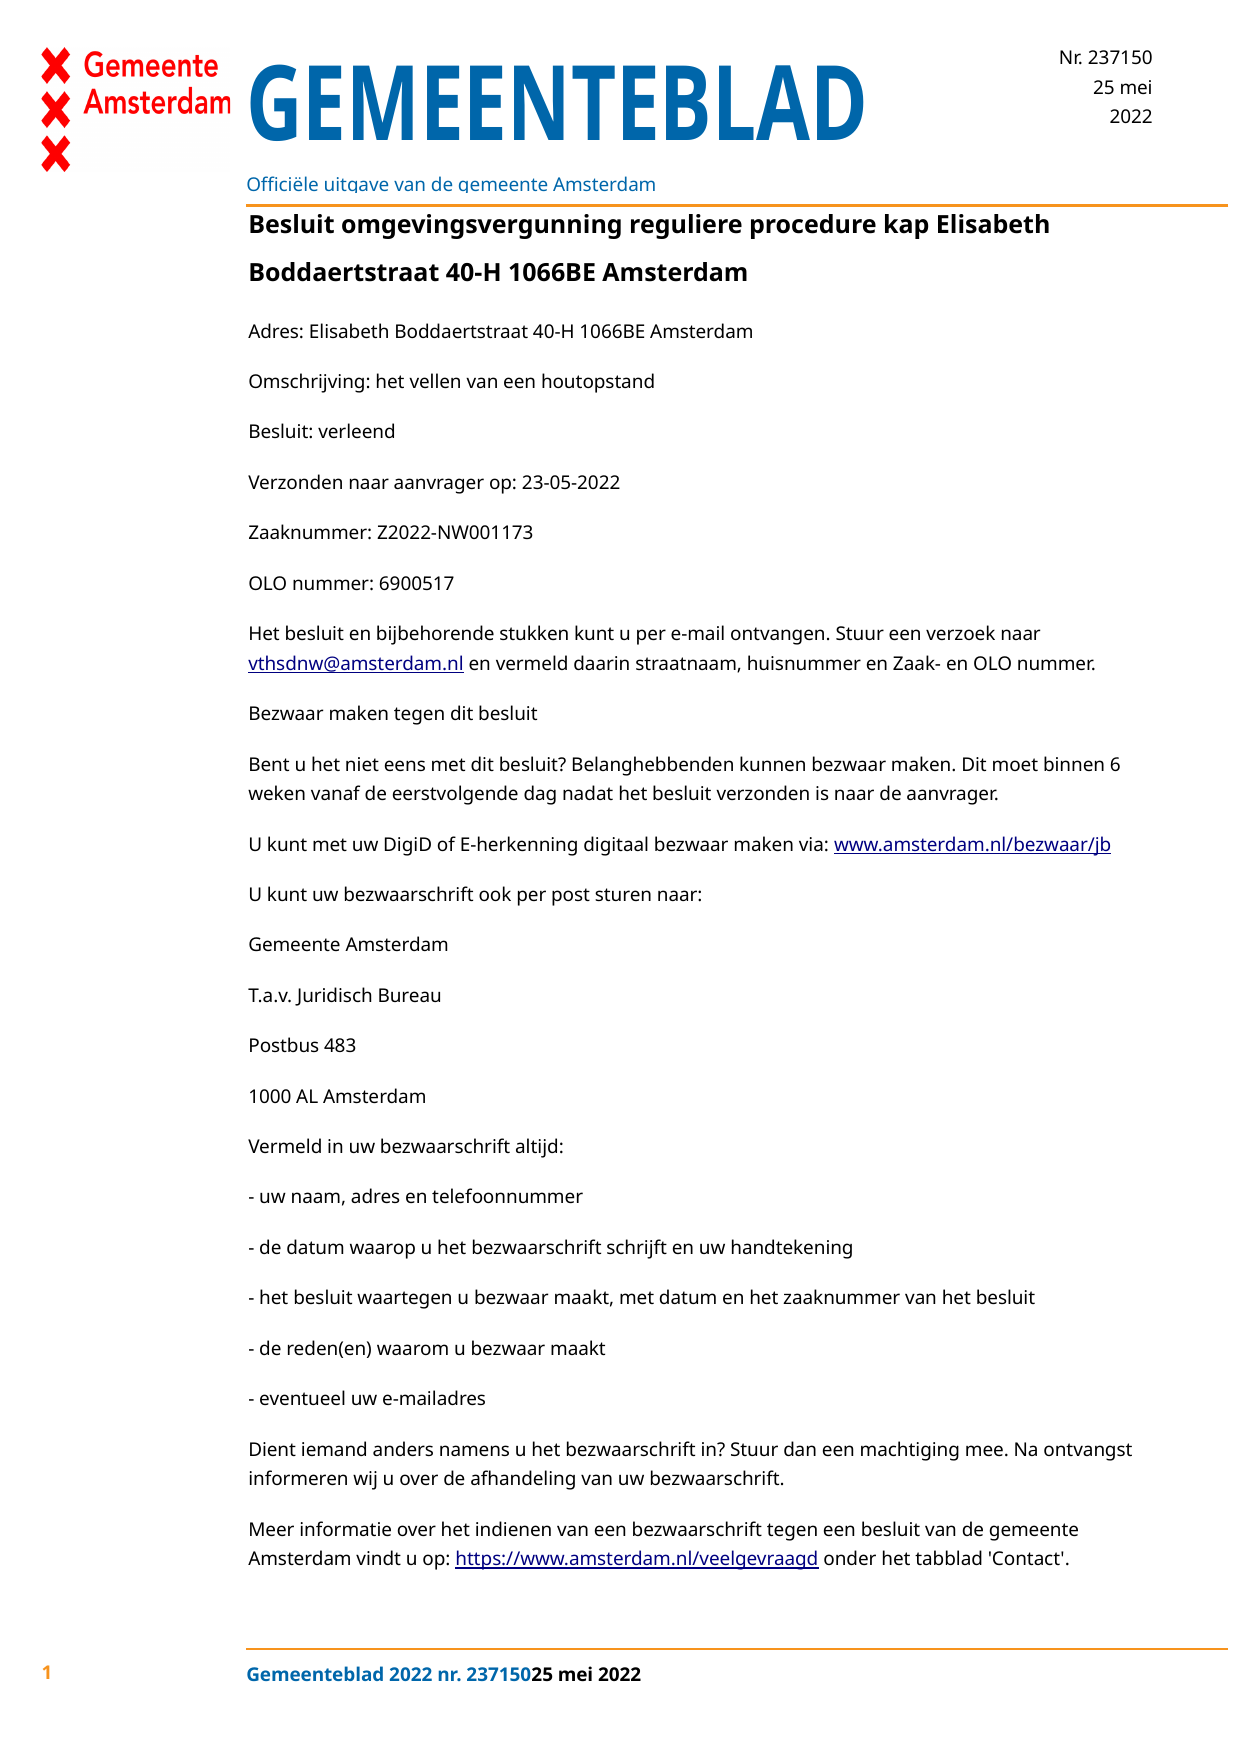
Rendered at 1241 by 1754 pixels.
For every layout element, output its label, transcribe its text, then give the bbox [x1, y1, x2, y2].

text Het besluit en bijbehorende stukken kunt u per e-mail ontvangen. Stuur een verzoek naar vthsdnw@amsterdam.nl en vermeld daarin straatnaam, huisnummer en Zaak- en OLO nummer. [248, 620, 1152, 676]
text 1000 AL Amsterdam [248, 1083, 1152, 1109]
text Gemeente Amsterdam [248, 932, 1152, 957]
text Dient iemand anders namens u het bezwaarschrift in? Stuur dan een machtiging mee. Na ontvangst informeren wij u over de afhandeling van uw bezwaarschrift. [248, 1436, 1152, 1491]
text - eventueel uw e-mailadres [248, 1385, 1152, 1411]
text Bezwaar maken tegen dit besluit [248, 700, 1152, 726]
picture [41, 47, 231, 172]
text - uw naam, adres en telefoonnummer [248, 1184, 1152, 1209]
text Zaaknummer: Z2022-NW001173 [248, 519, 1152, 545]
text Meer informatie over het indienen van een bezwaarschrift tegen een besluit van de gemeente Amsterdam vindt u op: https://www.amsterdam.nl/veelgevraagd onder het tabblad 'Contact'. [248, 1516, 1152, 1571]
text Vermeld in uw bezwaarschrift altijd: [248, 1133, 1152, 1159]
text Adres: Elisabeth Boddaertstraat 40-H 1066BE Amsterdam [248, 318, 1152, 344]
text U kunt met uw DigiD of E-herkenning digitaal bezwaar maken via: www.amsterdam.nl/bezwaar/jb [248, 831, 1152, 857]
text Omschrijving: het vellen van een houtopstand [248, 368, 1152, 394]
text - het besluit waartegen u bezwaar maakt, met datum en het zaaknummer van het besluit [248, 1284, 1152, 1310]
text OLO nummer: 6900517 [248, 570, 1152, 596]
text Bent u het niet eens met dit besluit? Belanghebbenden kunnen bezwaar maken. Dit moet binnen 6 weken vanaf de eerstvolgende dag nadat het besluit verzonden is naar de aanvrager. [248, 751, 1152, 806]
text Besluit: verleend [248, 419, 1152, 444]
text Verzonden naar aanvrager op: 23-05-2022 [248, 469, 1152, 495]
text T.a.v. Juridisch Bureau [248, 982, 1152, 1008]
text Besluit omgevingsvergunning reguliere procedure kap Elisabeth Boddaertstraat 40-H 1066BE Amsterdam [248, 207, 1152, 288]
text - de reden(en) waarom u bezwaar maakt [248, 1335, 1152, 1361]
text U kunt uw bezwaarschrift ook per post sturen naar: [248, 881, 1152, 907]
text Postbus 483 [248, 1032, 1152, 1058]
text - de datum waarop u het bezwaarschrift schrijft en uw handtekening [248, 1234, 1152, 1260]
